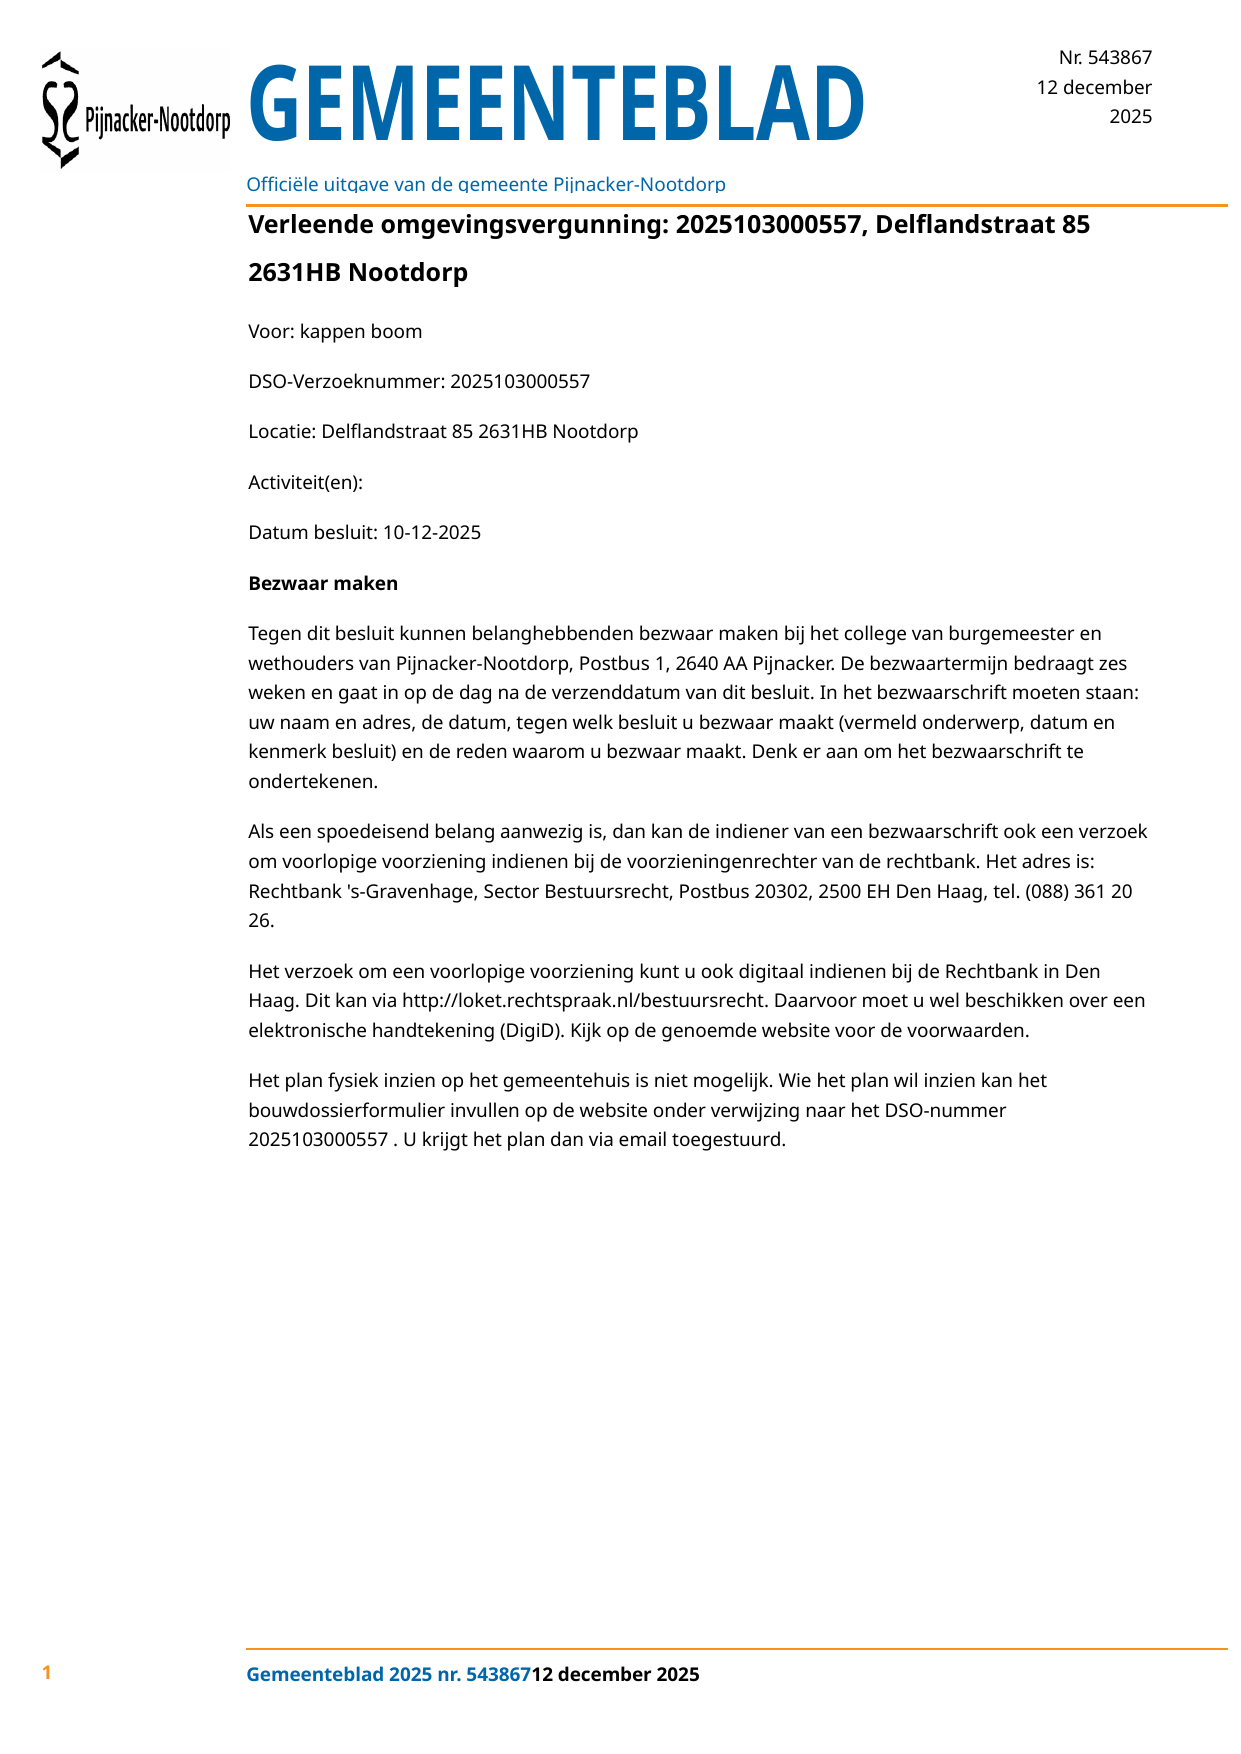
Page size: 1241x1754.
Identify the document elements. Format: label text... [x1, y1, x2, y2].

text Het plan fysiek inzien op het gemeentehuis is niet mogelijk. Wie het plan wil inzien kan het bouwdossierformulier invullen op de website onder verwijzing naar het DSO-nummer 2025103000557 . U krijgt het plan dan via email toegestuurd. [248, 1067, 1152, 1152]
text Voor: kappen boom [248, 318, 1152, 344]
text Locatie: Delflandstraat 85 2631HB Nootdorp [248, 419, 1152, 444]
text Verleende omgevingsvergunning: 2025103000557, Delflandstraat 85 2631HB Nootdorp [248, 207, 1152, 288]
text Als een spoedeisend belang aanwezig is, dan kan de indiener van een bezwaarschrift ook een verzoek om voorlopige voorziening indienen bij de voorzieningenrechter van de rechtbank. Het adres is: Rechtbank 's-Gravenhage, Sector Bestuursrecht, Postbus 20302, 2500 EH Den Haag, tel. (088) 361 20 26. [248, 819, 1152, 933]
picture [41, 47, 231, 172]
text Tegen dit besluit kunnen belanghebbenden bezwaar maken bij het college van burgemeester en wethouders van Pijnacker-Nootdorp, Postbus 1, 2640 AA Pijnacker. De bezwaartermijn bedraagt zes weken en gaat in op de dag na de verzenddatum van dit besluit. In het bezwaarschrift moeten staan: uw naam en adres, de datum, tegen welk besluit u bezwaar maakt (vermeld onderwerp, datum en kenmerk besluit) en de reden waarom u bezwaar maakt. Denk er aan om het bezwaarschrift te ondertekenen. [248, 620, 1152, 794]
text Datum besluit: 10-12-2025 [248, 519, 1152, 545]
text DSO-Verzoeknummer: 2025103000557 [248, 368, 1152, 394]
text Het verzoek om een voorlopige voorziening kunt u ook digitaal indienen bij de Rechtbank in Den Haag. Dit kan via http://loket.rechtspraak.nl/bestuursrecht. Daarvoor moet u wel beschikken over een elektronische handtekening (DigiD). Kijk op de genoemde website voor de voorwaarden. [248, 958, 1152, 1043]
text Bezwaar maken [248, 570, 1152, 596]
text Activiteit(en): [248, 469, 1152, 495]
